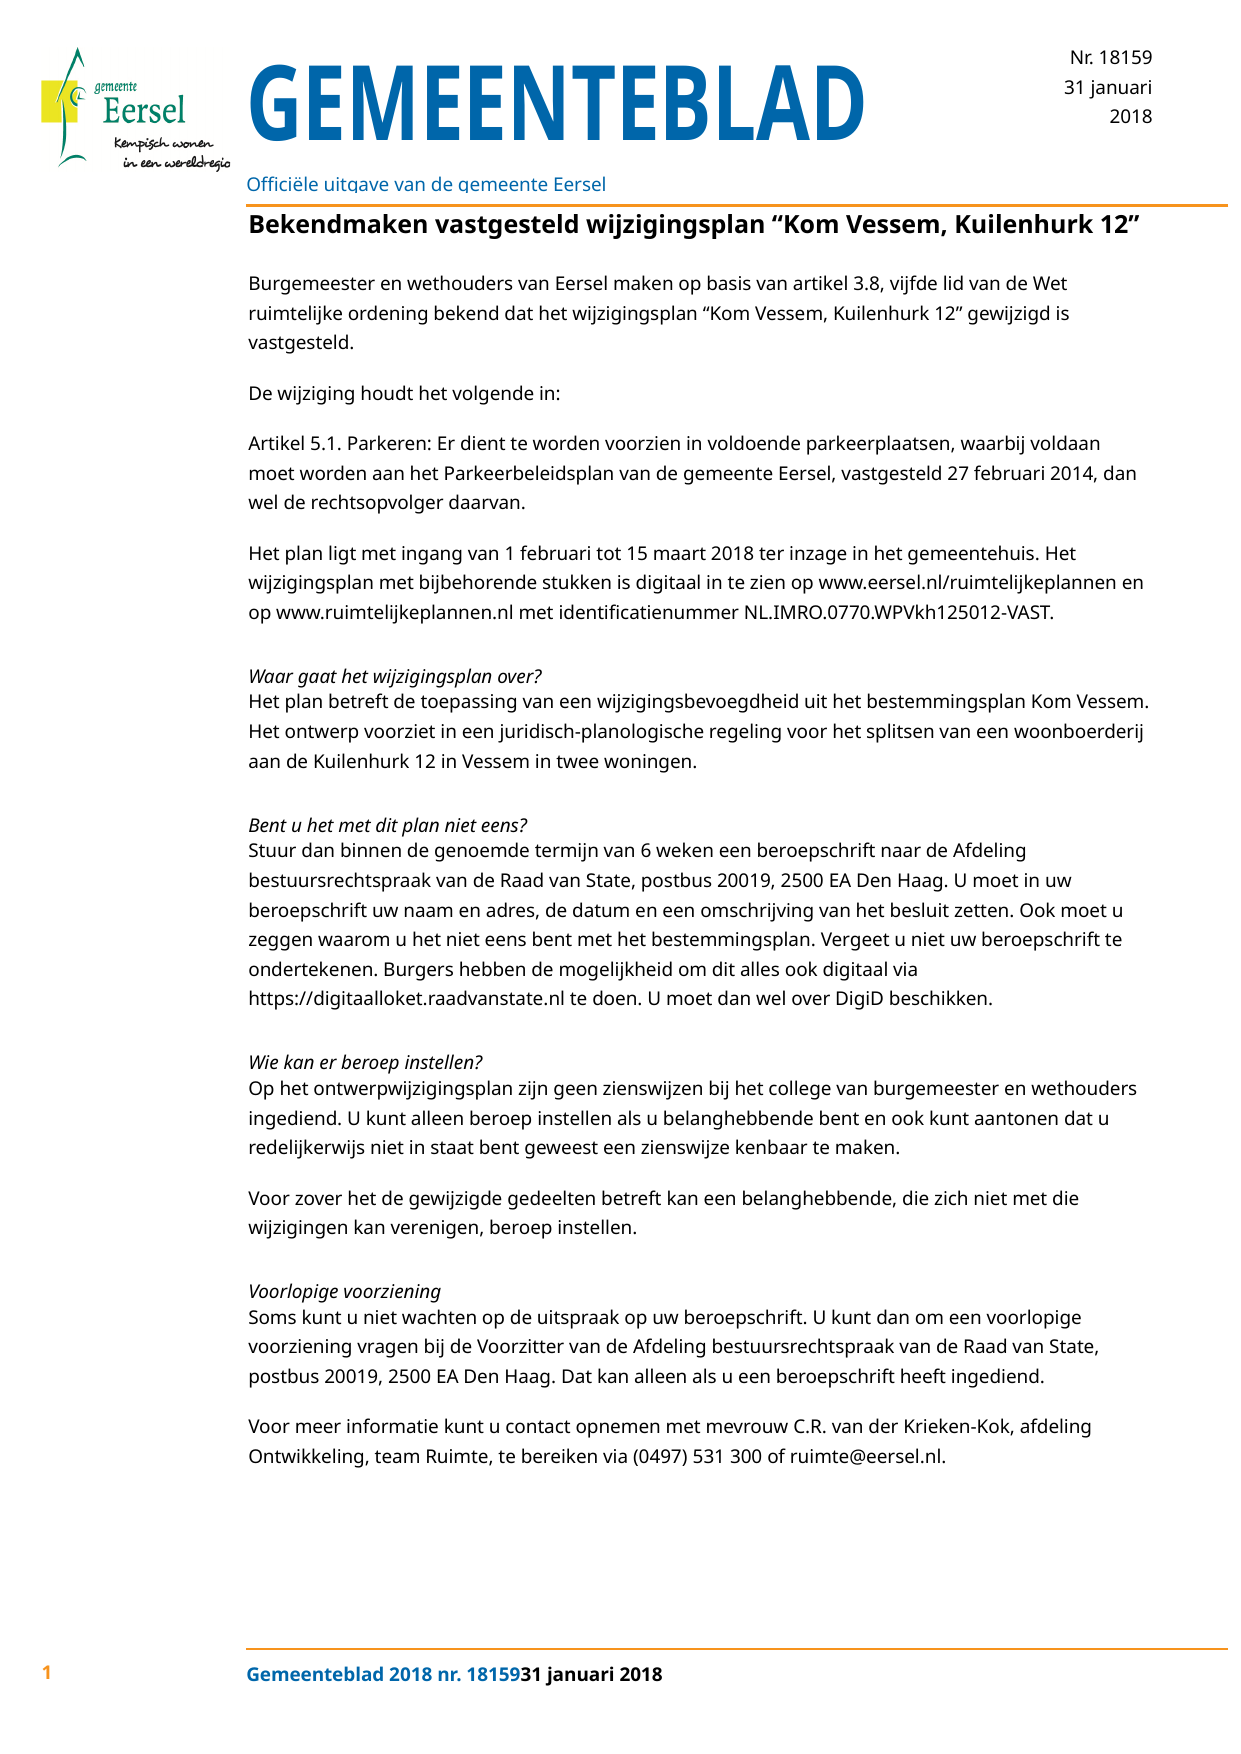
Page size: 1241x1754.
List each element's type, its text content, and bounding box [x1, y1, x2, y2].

text Voor meer informatie kunt u contact opnemen met mevrouw C.R. van der Krieken-Kok, afdeling Ontwikkeling, team Ruimte, te bereiken via (0497) 531 300 of ruimte@eersel.nl. [248, 1414, 1152, 1469]
text Artikel 5.1. Parkeren: Er dient te worden voorzien in voldoende parkeerplaatsen, waarbij voldaan moet worden aan het Parkeerbeleidsplan van de gemeente Eersel, vastgesteld 27 februari 2014, dan wel de rechtsopvolger daarvan. [248, 430, 1152, 515]
text Op het ontwerpwijzigingsplan zijn geen zienswijzen bij het college van burgemeester en wethouders ingediend. U kunt alleen beroep instellen als u belanghebbende bent en ook kunt aantonen dat u redelijkerwijs niet in staat bent geweest een zienswijze kenbaar te maken. [248, 1075, 1152, 1160]
text Voorlopige voorziening [248, 1278, 1152, 1304]
text Wie kan er beroep instellen? [248, 1049, 1152, 1075]
text De wijziging houdt het volgende in: [248, 380, 1152, 406]
picture [41, 47, 231, 172]
text Het plan betreft de toepassing van een wijzigingsbevoegdheid uit het bestemmingsplan Kom Vessem. Het ontwerp voorziet in een juridisch-planologische regeling voor het splitsen van een woonboerderij aan de Kuilenhurk 12 in Vessem in twee woningen. [248, 689, 1152, 774]
text Bent u het met dit plan niet eens? [248, 812, 1152, 838]
text Soms kunt u niet wachten op de uitspraak op uw beroepschrift. U kunt dan om een voorlopige voorziening vragen bij de Voorzitter van de Afdeling bestuursrechtspraak van de Raad van State, postbus 20019, 2500 EA Den Haag. Dat kan alleen als u een beroepschrift heeft ingediend. [248, 1304, 1152, 1389]
text Burgemeester en wethouders van Eersel maken op basis van artikel 3.8, vijfde lid van de Wet ruimtelijke ordening bekend dat het wijzigingsplan “Kom Vessem, Kuilenhurk 12” gewijzigd is vastgesteld. [248, 270, 1152, 355]
text Waar gaat het wijzigingsplan over? [248, 663, 1152, 689]
text Stuur dan binnen de genoemde termijn van 6 weken een beroepschrift naar de Afdeling bestuursrechtspraak van de Raad van State, postbus 20019, 2500 EA Den Haag. U moet in uw beroepschrift uw naam en adres, de datum en een omschrijving van het besluit zetten. Ook moet u zeggen waarom u het niet eens bent met het bestemmingsplan. Vergeet u niet uw beroepschrift te ondertekenen. Burgers hebben de mogelijkheid om dit alles ook digitaal via https://digitaalloket.raadvanstate.nl te doen. U moet dan wel over DigiD beschikken. [248, 838, 1152, 1011]
text Bekendmaken vastgesteld wijzigingsplan “Kom Vessem, Kuilenhurk 12” [248, 207, 1152, 241]
text Voor zover het de gewijzigde gedeelten betreft kan een belanghebbende, die zich niet met die wijzigingen kan verenigen, beroep instellen. [248, 1185, 1152, 1240]
text Het plan ligt met ingang van 1 februari tot 15 maart 2018 ter inzage in het gemeentehuis. Het wijzigingsplan met bijbehorende stukken is digitaal in te zien op www.eersel.nl/ruimtelijkeplannen en op www.ruimtelijkeplannen.nl met identificatienummer NL.IMRO.0770.WPVkh125012-VAST. [248, 540, 1152, 625]
